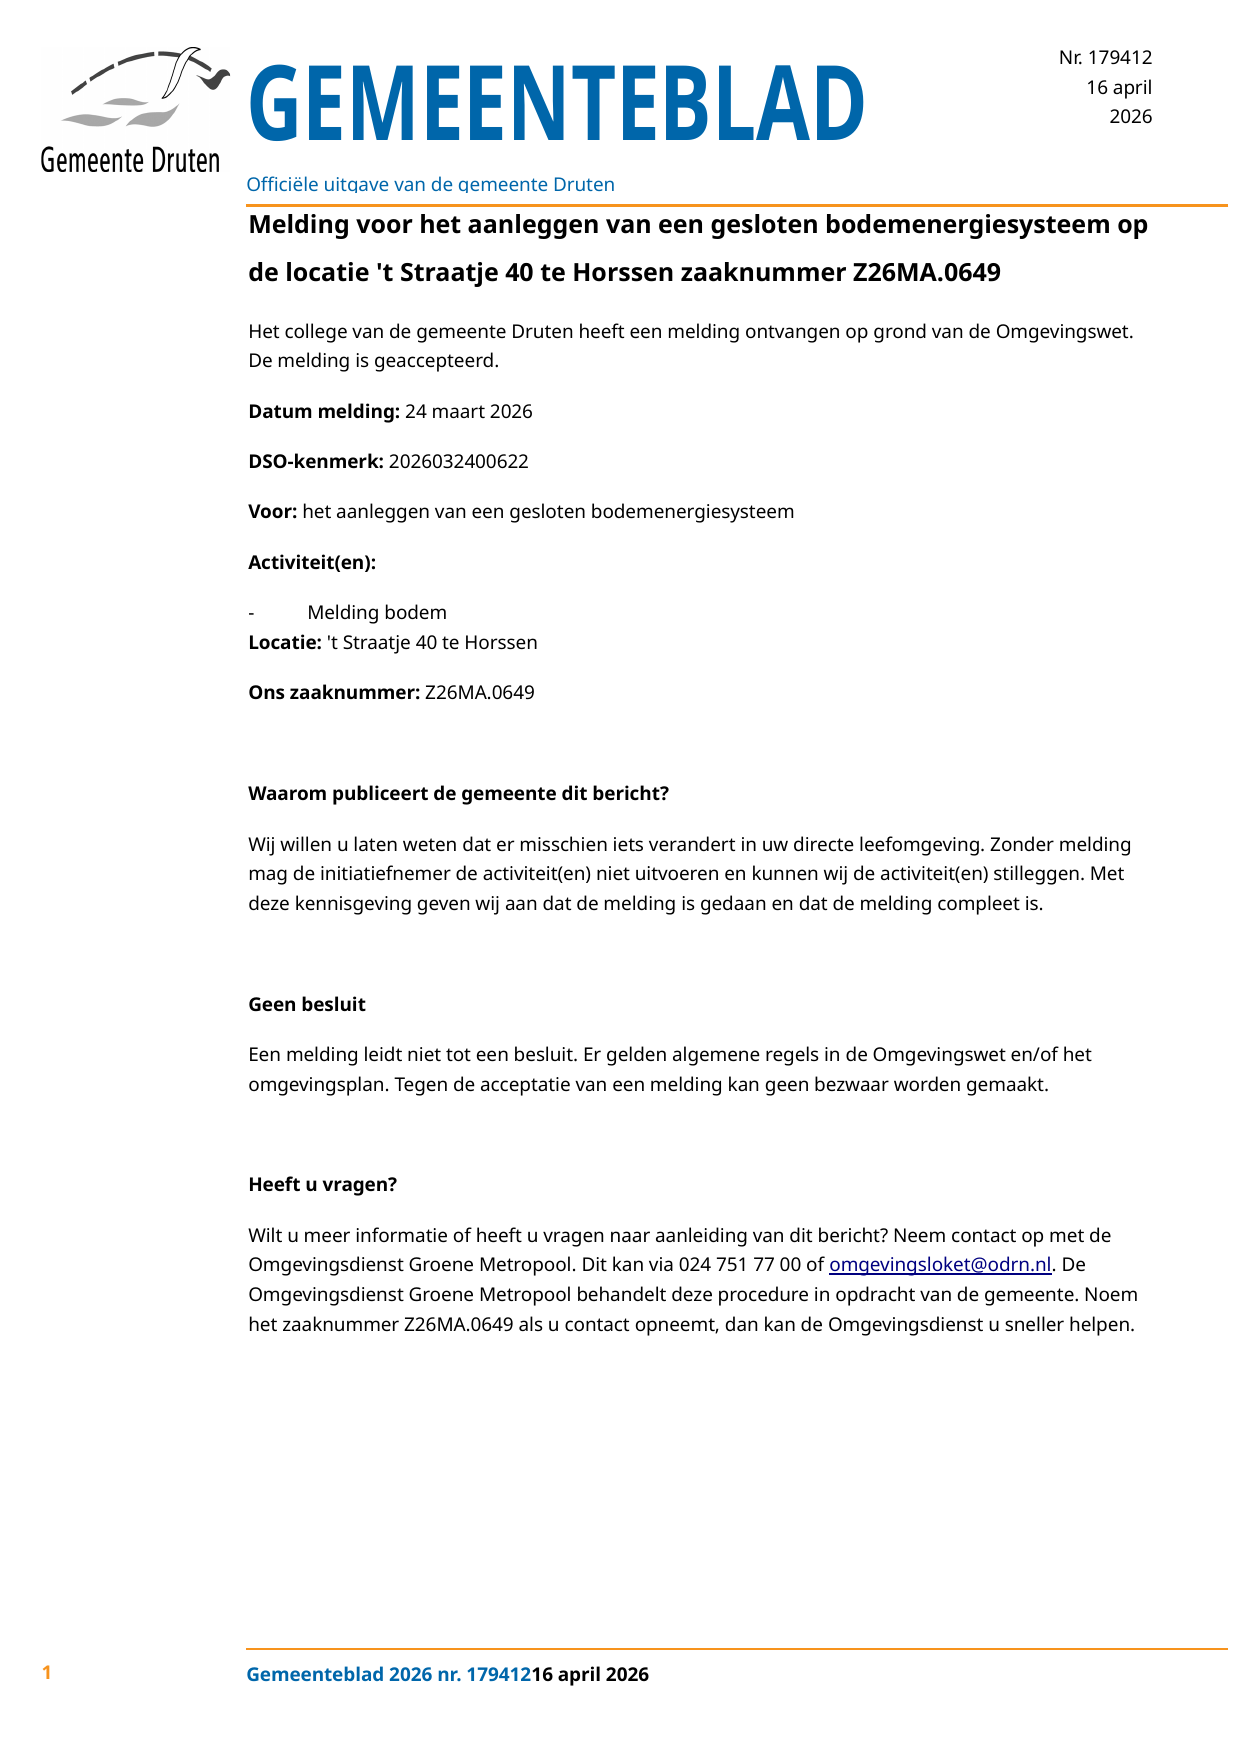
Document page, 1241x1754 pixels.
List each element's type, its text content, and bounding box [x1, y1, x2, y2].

text Datum melding: 24 maart 2026 [248, 398, 1152, 424]
text Een melding leidt niet tot een besluit. Er gelden algemene regels in de Omgevingswet en/of het omgevingsplan. Tegen de acceptatie van een melding kan geen bezwaar worden gemaakt. [248, 1041, 1152, 1097]
text Activiteit(en): [248, 549, 1152, 575]
text Waarom publiceert de gemeente dit bericht? [248, 780, 1152, 806]
text Het college van de gemeente Druten heeft een melding ontvangen op grond van de Omgevingswet. De melding is geaccepteerd. [248, 318, 1152, 373]
text Ons zaaknummer: Z26MA.0649 [248, 679, 1152, 705]
text Voor: het aanleggen van een gesloten bodemenergiesysteem [248, 499, 1152, 524]
text Wilt u meer informatie of heeft u vragen naar aanleiding van dit bericht? Neem contact op met de Omgevingsdienst Groene Metropool. Dit kan via 024 751 77 00 of omgevingsloket@odrn.nl. De Omgevingsdienst Groene Metropool behandelt deze procedure in opdracht van de gemeente. Noem het zaaknummer Z26MA.0649 als u contact opneemt, dan kan de Omgevingsdienst u sneller helpen. [248, 1222, 1152, 1337]
text Wij willen u laten weten dat er misschien iets verandert in uw directe leefomgeving. Zonder melding mag de initiatiefnemer de activiteit(en) niet uitvoeren en kunnen wij de activiteit(en) stilleggen. Met deze kennisgeving geven wij aan dat de melding is gedaan en dat de melding compleet is. [248, 831, 1152, 916]
text DSO-kenmerk: 2026032400622 [248, 448, 1152, 474]
text Melding voor het aanleggen van een gesloten bodemenergiesysteem op de locatie 't Straatje 40 te Horssen zaaknummer Z26MA.0649 [248, 207, 1152, 288]
text Locatie: 't Straatje 40 te Horssen [248, 629, 1152, 655]
text Geen besluit [248, 991, 1152, 1017]
text Heeft u vragen? [248, 1172, 1152, 1197]
picture [41, 47, 231, 172]
list Melding bodem [248, 599, 1152, 625]
